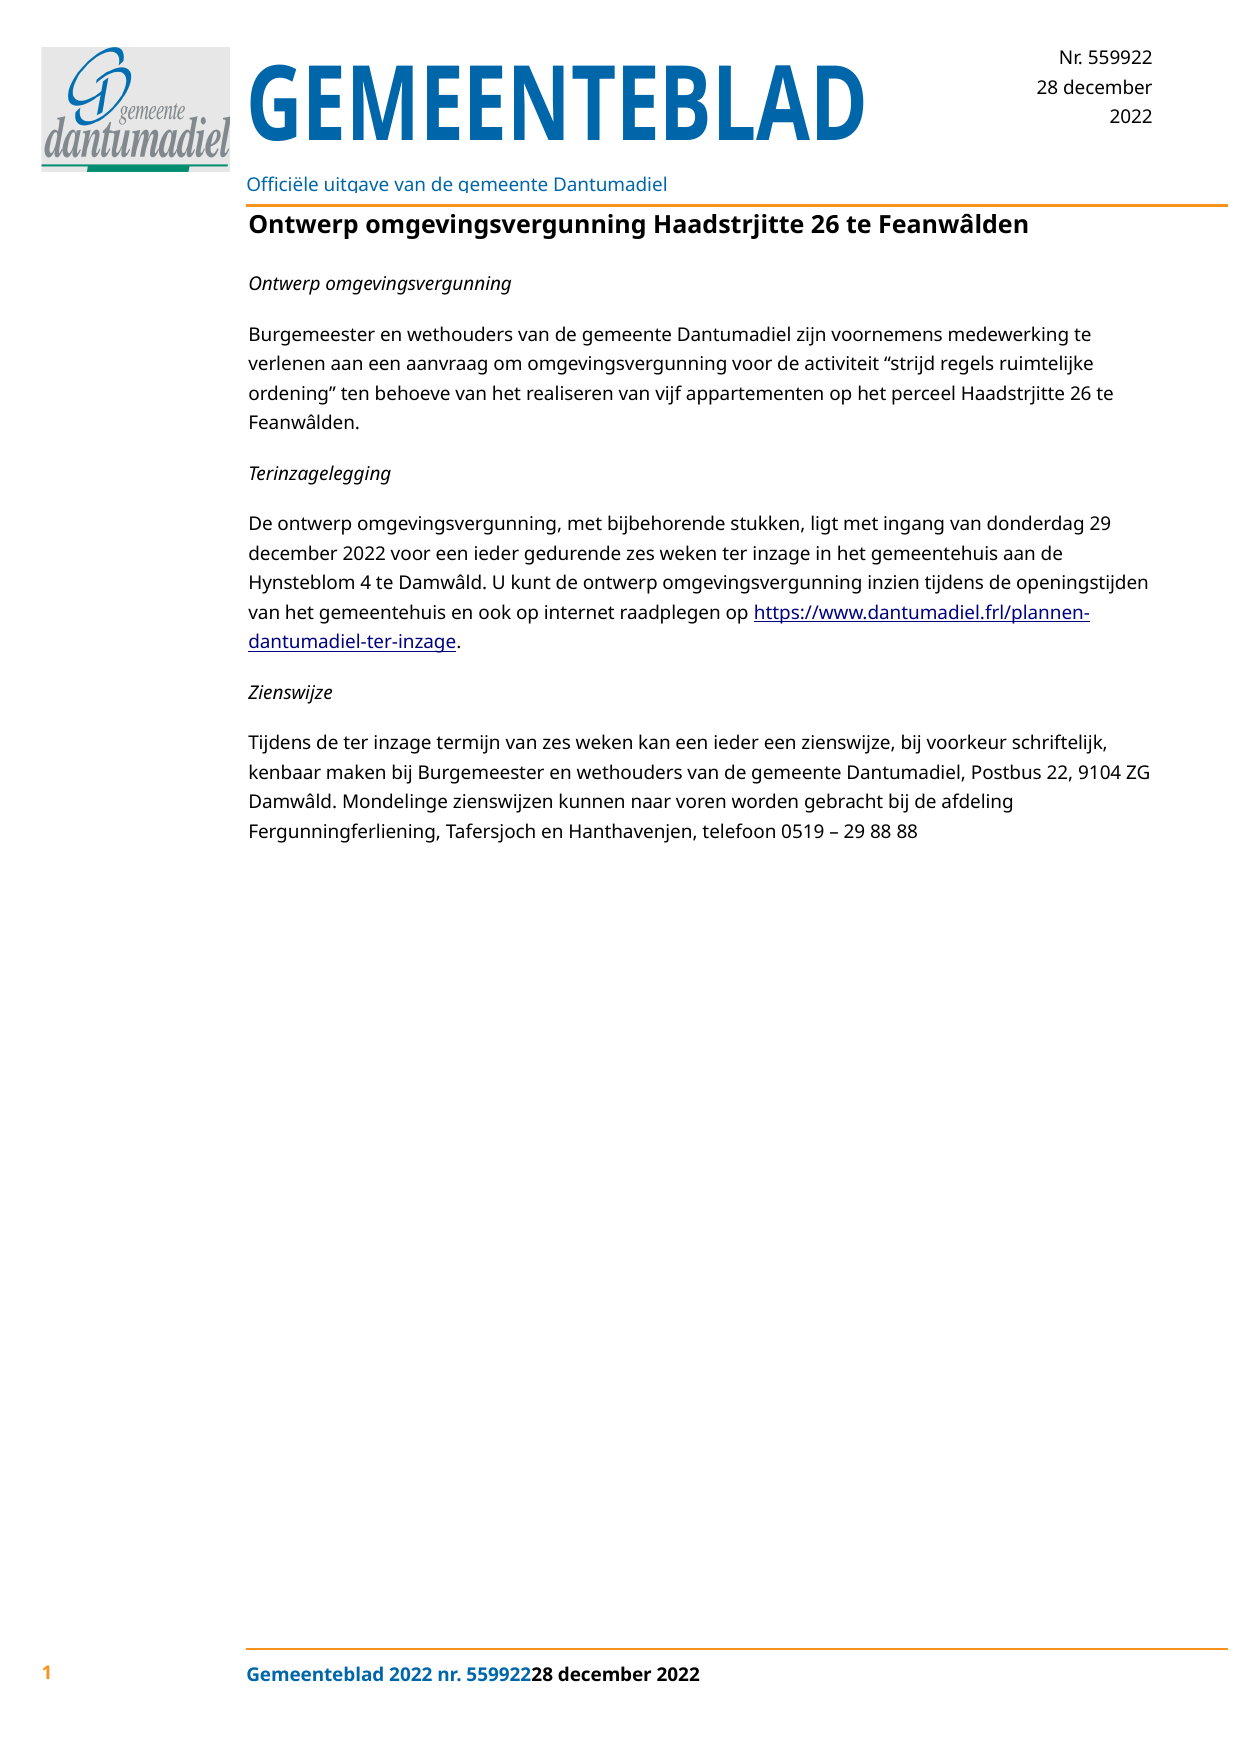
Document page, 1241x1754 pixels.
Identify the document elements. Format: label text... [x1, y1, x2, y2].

text Burgemeester en wethouders van de gemeente Dantumadiel zijn voornemens medewerking te verlenen aan een aanvraag om omgevingsvergunning voor de activiteit “strijd regels ruimtelijke ordening” ten behoeve van het realiseren van vijf appartementen op het perceel Haadstrjitte 26 te Feanwâlden. [248, 321, 1152, 435]
text Ontwerp omgevingsvergunning [248, 270, 1152, 296]
text Terinzagelegging [248, 460, 1152, 486]
text Ontwerp omgevingsvergunning Haadstrjitte 26 te Feanwâlden [248, 207, 1152, 241]
text Zienswijze [248, 679, 1152, 705]
text De ontwerp omgevingsvergunning, met bijbehorende stukken, ligt met ingang van donderdag 29 december 2022 voor een ieder gedurende zes weken ter inzage in het gemeentehuis aan de Hynsteblom 4 te Damwâld. U kunt de ontwerp omgevingsvergunning inzien tijdens de openingstijden van het gemeentehuis en ook op internet raadplegen op https://www.dantumadiel.frl/plannen-dantumadiel-ter-inzage. [248, 510, 1152, 654]
picture [41, 47, 231, 172]
text Tijdens de ter inzage termijn van zes weken kan een ieder een zienswijze, bij voorkeur schriftelijk, kenbaar maken bij Burgemeester en wethouders van de gemeente Dantumadiel, Postbus 22, 9104 ZG Damwâld. Mondelinge zienswijzen kunnen naar voren worden gebracht bij de afdeling Fergunningferliening, Tafersjoch en Hanthavenjen, telefoon 0519 – 29 88 88 [248, 729, 1152, 844]
